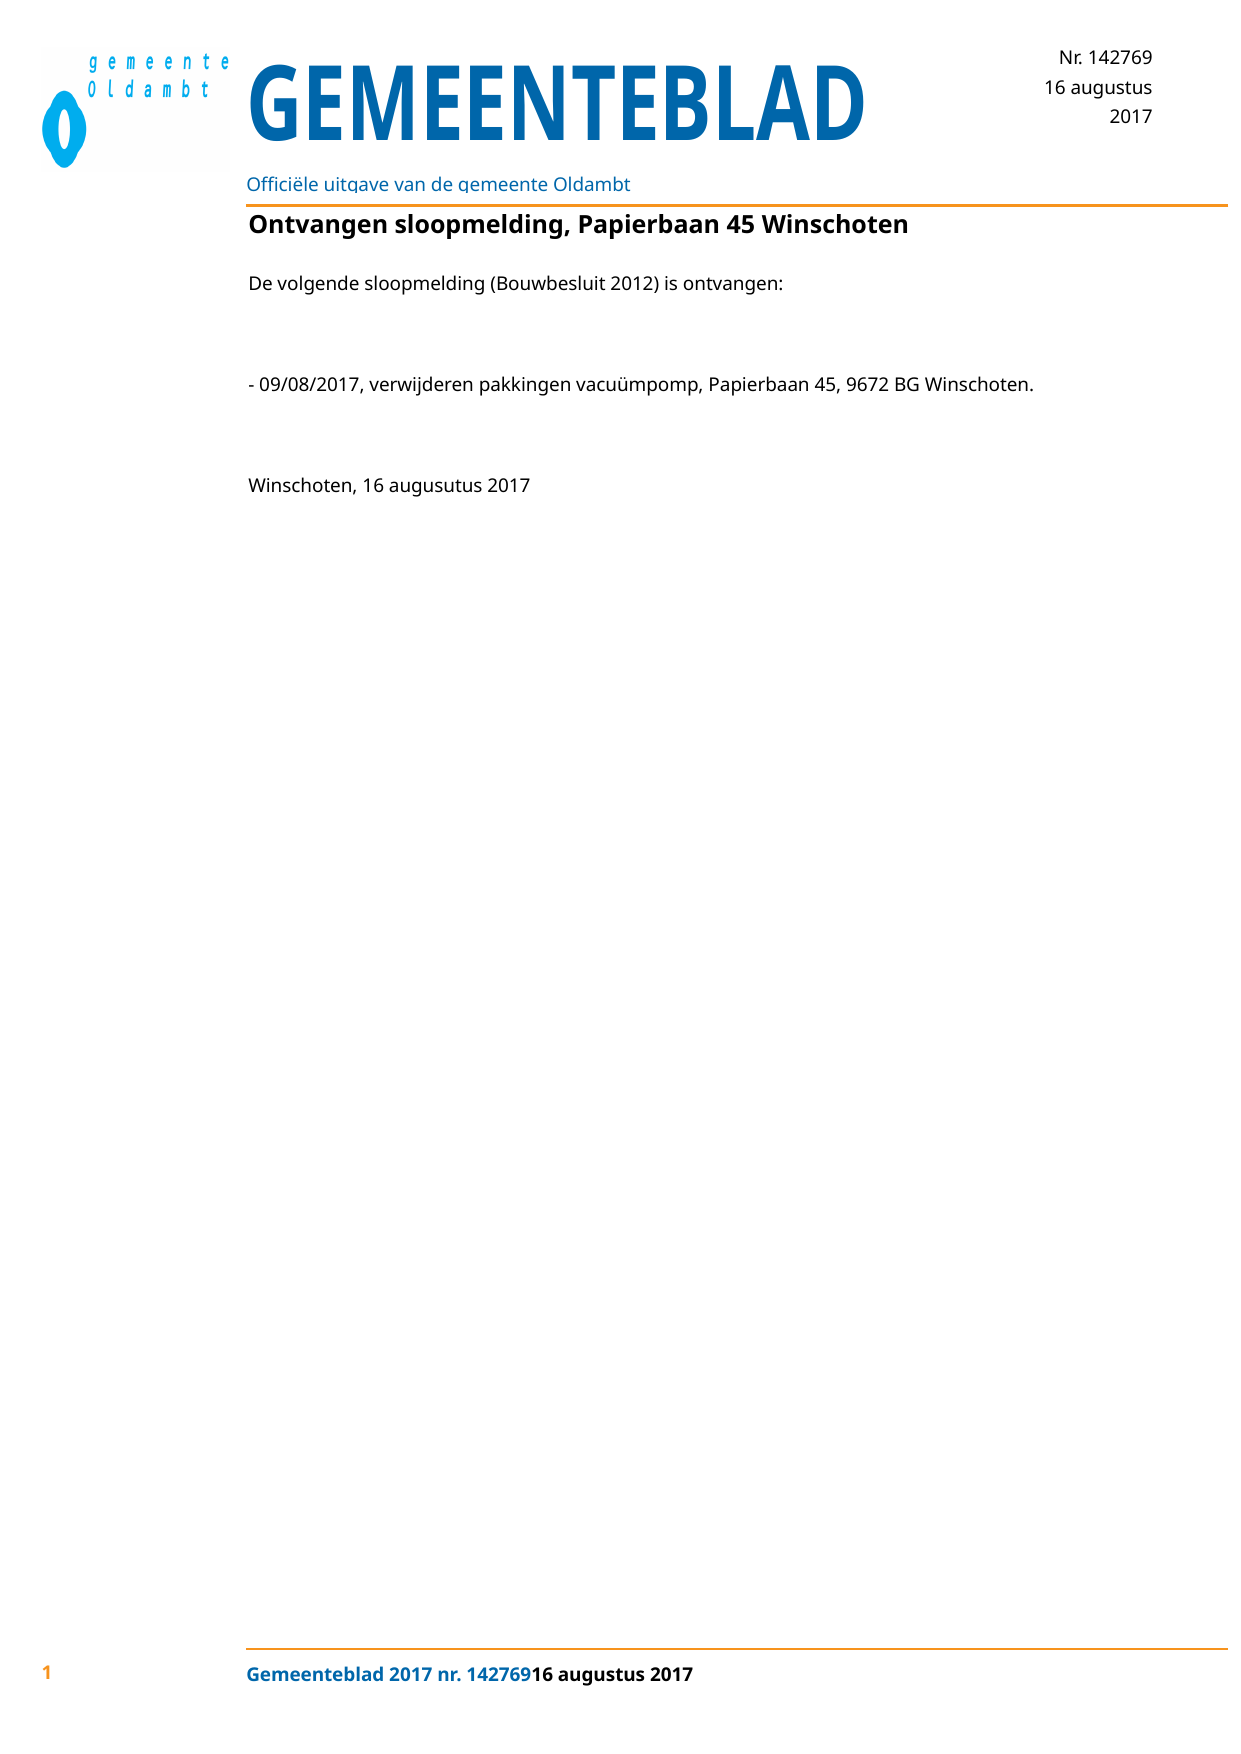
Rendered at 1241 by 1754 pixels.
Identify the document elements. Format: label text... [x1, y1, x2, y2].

text Ontvangen sloopmelding, Papierbaan 45 Winschoten [248, 207, 1152, 241]
text De volgende sloopmelding (Bouwbesluit 2012) is ontvangen: [248, 270, 1152, 296]
text Winschoten, 16 augusutus 2017 [248, 472, 1152, 498]
text - 09/08/2017, verwijderen pakkingen vacuümpomp, Papierbaan 45, 9672 BG Winschoten. [248, 371, 1152, 397]
picture [41, 47, 231, 172]
